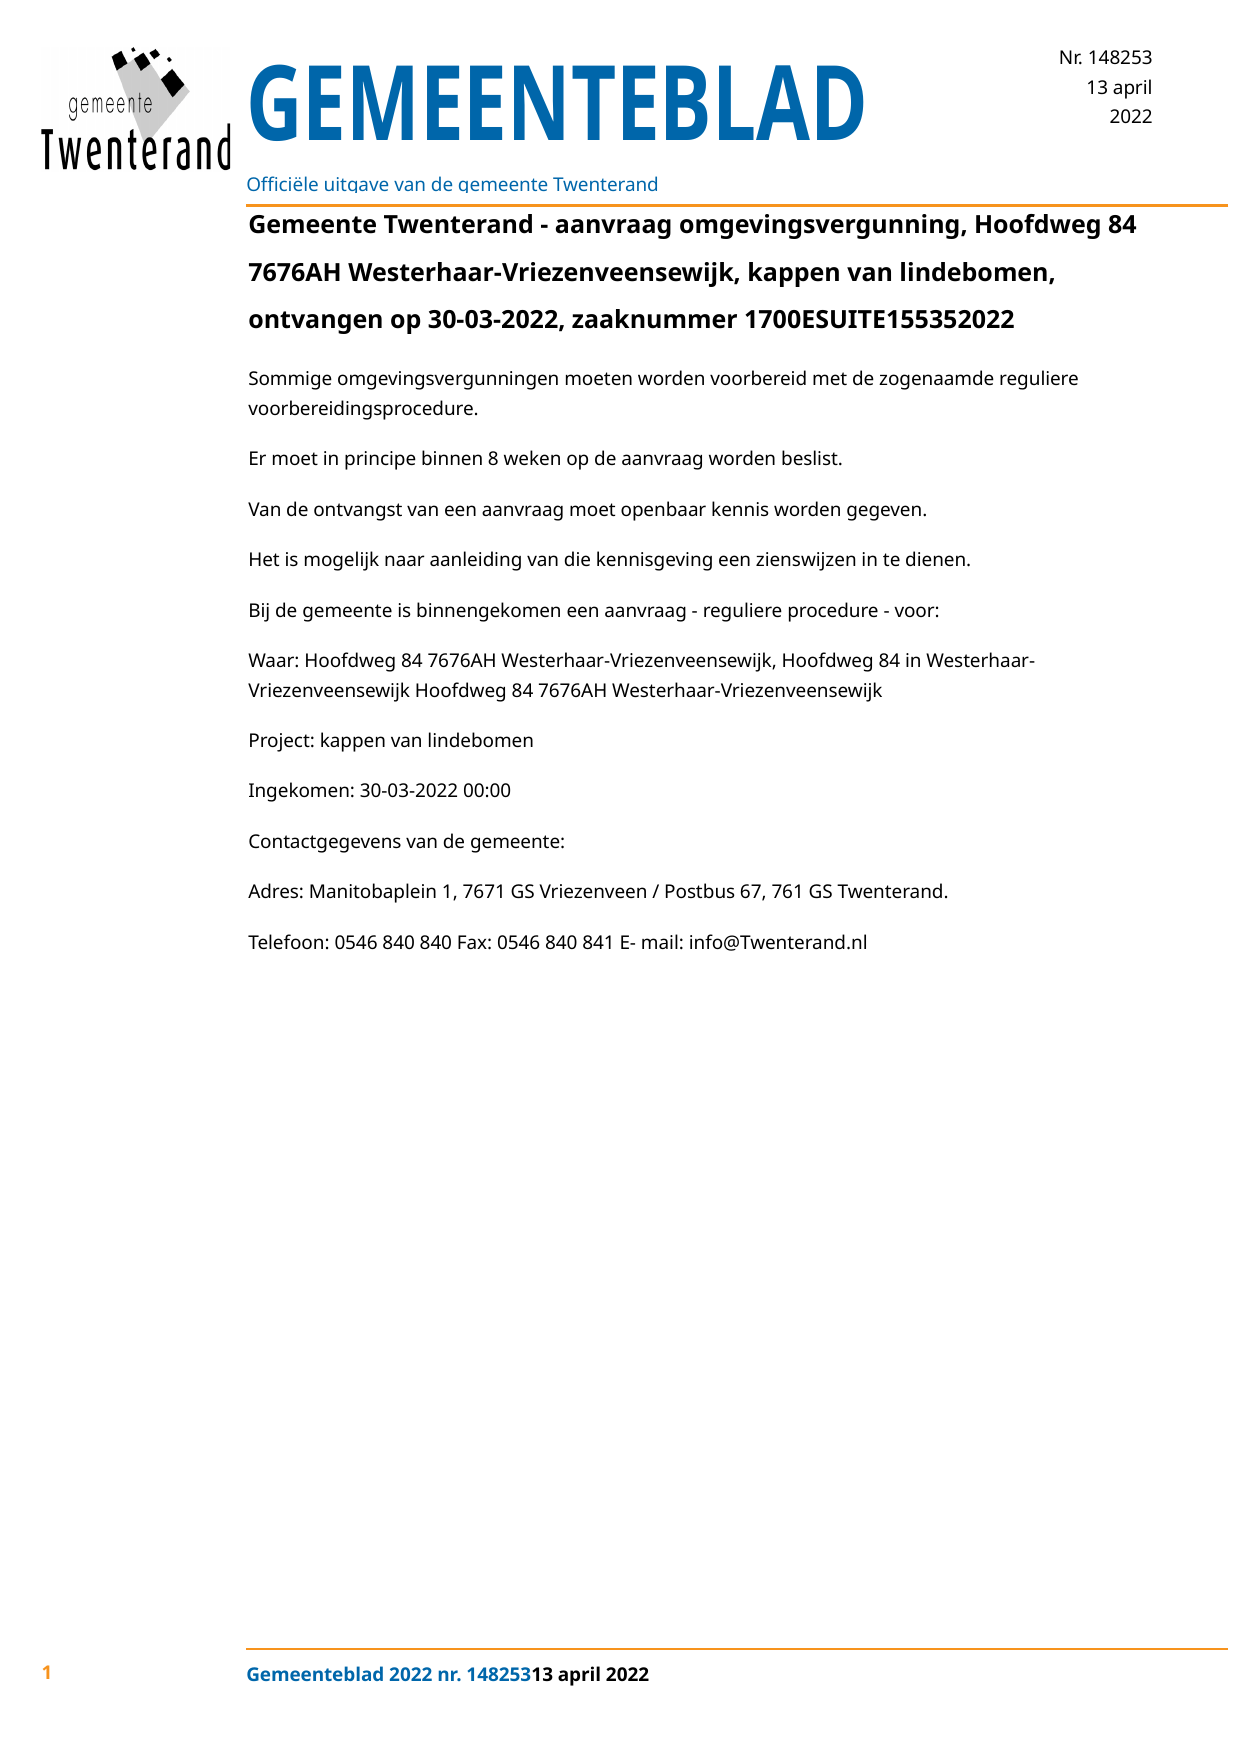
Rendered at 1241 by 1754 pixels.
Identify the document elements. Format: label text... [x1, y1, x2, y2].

text Project: kappen van lindebomen [248, 727, 1152, 753]
text Er moet in principe binnen 8 weken op de aanvraag worden beslist. [248, 446, 1152, 471]
text Waar: Hoofdweg 84 7676AH Westerhaar-Vriezenveensewijk, Hoofdweg 84 in Westerhaar-Vriezenveensewijk Hoofdweg 84 7676AH Westerhaar-Vriezenveensewijk [248, 647, 1152, 702]
text Contactgegevens van de gemeente: [248, 828, 1152, 854]
text Ingekomen: 30-03-2022 00:00 [248, 778, 1152, 803]
text Bij de gemeente is binnengekomen een aanvraag - reguliere procedure - voor: [248, 597, 1152, 622]
text Het is mogelijk naar aanleiding van die kennisgeving een zienswijzen in te dienen. [248, 546, 1152, 572]
text Adres: Manitobaplein 1, 7671 GS Vriezenveen / Postbus 67, 761 GS Twenterand. [248, 878, 1152, 904]
text Telefoon: 0546 840 840 Fax: 0546 840 841 E- mail: info@Twenterand.nl [248, 929, 1152, 954]
text Gemeente Twenterand - aanvraag omgevingsvergunning, Hoofdweg 84 7676AH Westerhaar-Vriezenveensewijk, kappen van lindebomen, ontvangen op 30-03-2022, zaaknummer 1700ESUITE155352022 [248, 207, 1152, 336]
picture [41, 47, 231, 172]
text Sommige omgevingsvergunningen moeten worden voorbereid met de zogenaamde reguliere voorbereidingsprocedure. [248, 366, 1152, 421]
text Van de ontvangst van een aanvraag moet openbaar kennis worden gegeven. [248, 496, 1152, 522]
